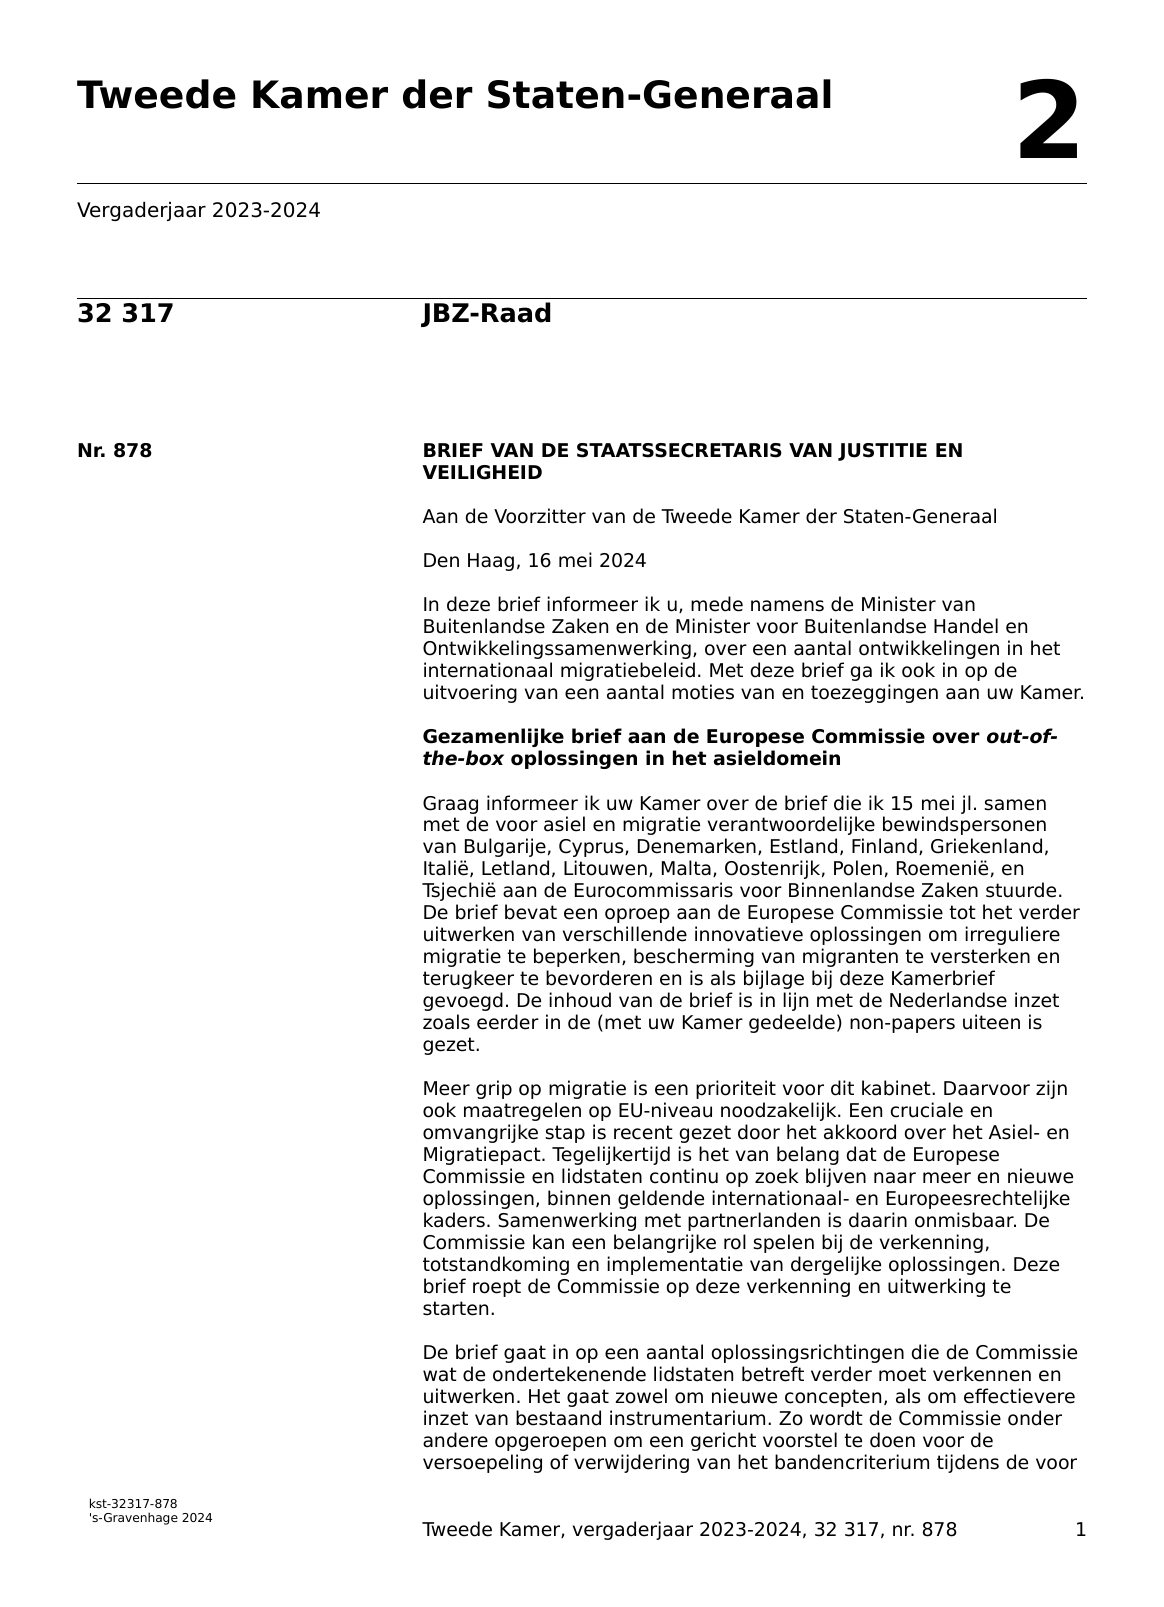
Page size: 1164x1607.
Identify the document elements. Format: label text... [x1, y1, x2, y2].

text Graag informeer ik uw Kamer over de brief die ik 15 mei jl. samen met de voor asiel en migratie verantwoordelijke bewindspersonen van Bulgarije, Cyprus, Denemarken, Estland, Finland, Griekenland, Italië, Letland, Litouwen, Malta, Oostenrijk, Polen, Roemenië, en Tsjechië aan de Eurocommissaris voor Binnenlandse Zaken stuurde. De brief bevat een oproep aan de Europese Commissie tot het verder uitwerken van verschillende innovatieve oplossingen om irreguliere migratie te beperken, bescherming van migranten te versterken en terugkeer te bevorderen en is als bijlage bij deze Kamerbrief gevoegd. De inhoud van de brief is in lijn met de Nederlandse inzet zoals eerder in de (met uw Kamer gedeelde) non-papers uiteen is gezet. [422, 792, 1087, 1056]
table_header Tweede Kamer der Staten-Generaal [77, 59, 886, 183]
text 's-Gravenhage 2024 [88, 1511, 323, 1525]
subtitle Nr. 878 BRIEF VAN DE STAATSSECRETARIS VAN JUSTITIE EN VEILIGHEID [77, 440, 1087, 484]
text Meer grip op migratie is een prioriteit voor dit kabinet. Daarvoor zijn ook maatregelen op EU-niveau noodzakelijk. Een cruciale en omvangrijke stap is recent gezet door het akkoord over het Asiel- en Migratiepact. Tegelijkertijd is het van belang dat de Europese Commissie en lidstaten continu op zoek blijven naar meer en nieuwe oplossingen, binnen geldende internationaal- en Europeesrechtelijke kaders. Samenwerking met partnerlanden is daarin onmisbaar. De Commissie kan een belangrijke rol spelen bij de verkenning, totstandkoming en implementatie van dergelijke oplossingen. Deze brief roept de Commissie op deze verkenning en uitwerking te starten. [422, 1078, 1087, 1320]
text De brief gaat in op een aantal oplossingsrichtingen die de Commissie wat de ondertekenende lidstaten betreft verder moet verkennen en uitwerken. Het gaat zowel om nieuwe concepten, als om effectievere inzet van bestaand instrumentarium. Zo wordt de Commissie onder andere opgeroepen om een gericht voorstel te doen voor de versoepeling of verwijdering van het bandencriterium tijdens de voor [422, 1342, 1087, 1474]
table_cell Vergaderjaar 2023-2024 [77, 184, 1087, 298]
text Aan de Voorzitter van de Tweede Kamer der Staten-Generaal [422, 506, 1087, 528]
subtitle 32 317 JBZ-Raad [77, 299, 1087, 329]
subtitle Gezamenlijke brief aan de Europese Commissie over out-of-the-box oplossingen in het asieldomein [422, 726, 1087, 770]
text In deze brief informeer ik u, mede namens de Minister van Buitenlandse Zaken en de Minister voor Buitenlandse Handel en Ontwikkelingssamenwerking, over een aantal ontwikkelingen in het internationaal migratiebeleid. Met deze brief ga ik ook in op de uitvoering van een aantal moties van en toezeggingen aan uw Kamer. [422, 594, 1087, 704]
text kst-32317-878 [88, 1497, 323, 1511]
text Den Haag, 16 mei 2024 [422, 550, 1087, 572]
table_header 2 [886, 59, 1087, 183]
